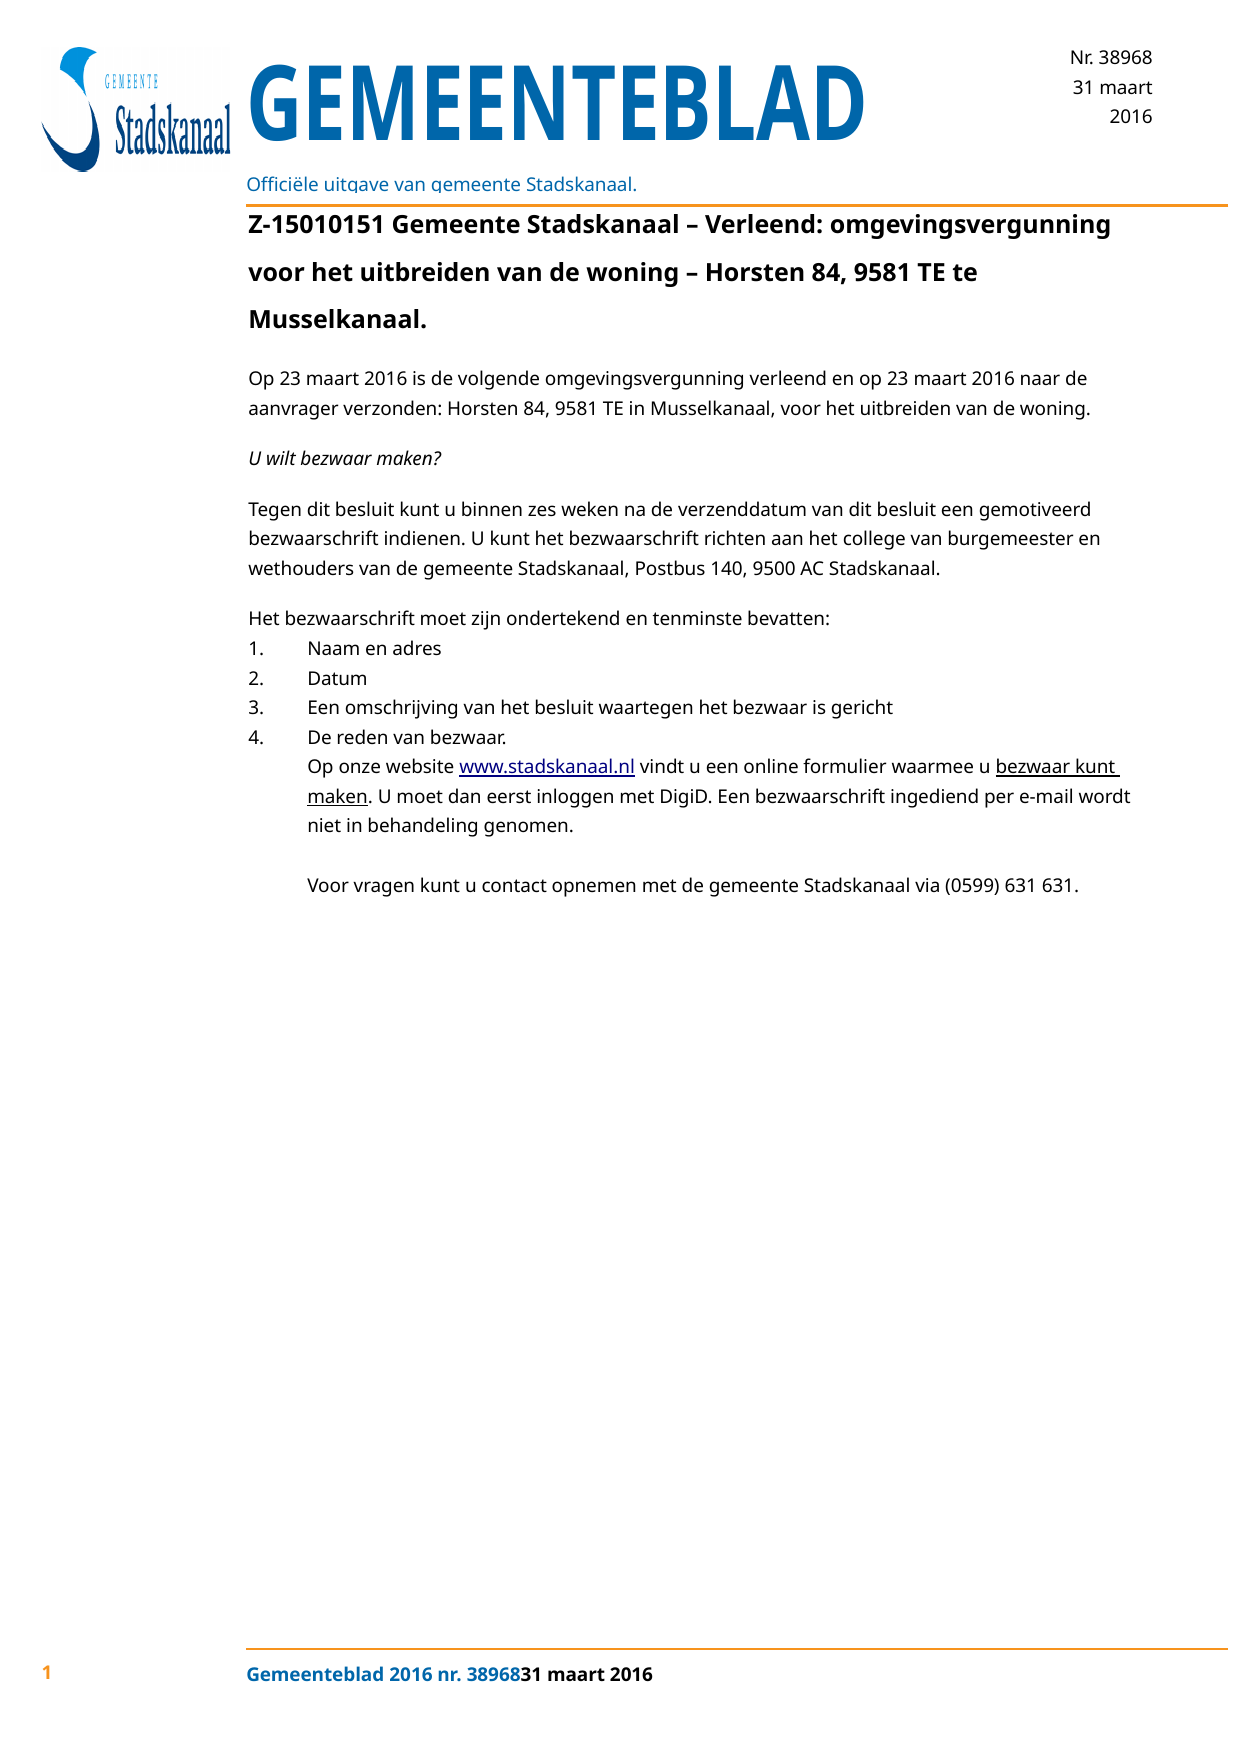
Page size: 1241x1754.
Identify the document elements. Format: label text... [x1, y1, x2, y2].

text Tegen dit besluit kunt u binnen zes weken na de verzenddatum van dit besluit een gemotiveerd bezwaarschrift indienen. U kunt het bezwaarschrift richten aan het college van burgemeester en wethouders van de gemeente Stadskanaal, Postbus 140, 9500 AC Stadskanaal. [248, 496, 1152, 581]
list De reden van bezwaar. [248, 724, 1152, 749]
text U wilt bezwaar maken? [248, 446, 1152, 471]
text Het bezwaarschrift moet zijn ondertekend en tenminste bevatten: [248, 606, 1152, 631]
list Naam en adres [248, 635, 1152, 661]
list Datum [248, 665, 1152, 690]
list Op onze website www.stadskanaal.nl vindt u een online formulier waarmee u bezwaar kunt maken. U moet dan eerst inloggen met DigiD. Een bezwaarschrift ingediend per e-mail wordt niet in behandeling genomen. [248, 753, 1152, 838]
text Op 23 maart 2016 is de volgende omgevingsvergunning verleend en op 23 maart 2016 naar de aanvrager verzonden: Horsten 84, 9581 TE in Musselkanaal, voor het uitbreiden van de woning. [248, 366, 1152, 421]
list Een omschrijving van het besluit waartegen het bezwaar is gericht [248, 694, 1152, 720]
list Voor vragen kunt u contact opnemen met de gemeente Stadskanaal via (0599) 631 631. [248, 872, 1152, 897]
picture [41, 47, 231, 172]
text Z-15010151 Gemeente Stadskanaal – Verleend: omgevingsvergunning voor het uitbreiden van de woning – Horsten 84, 9581 TE te Musselkanaal. [248, 207, 1152, 336]
